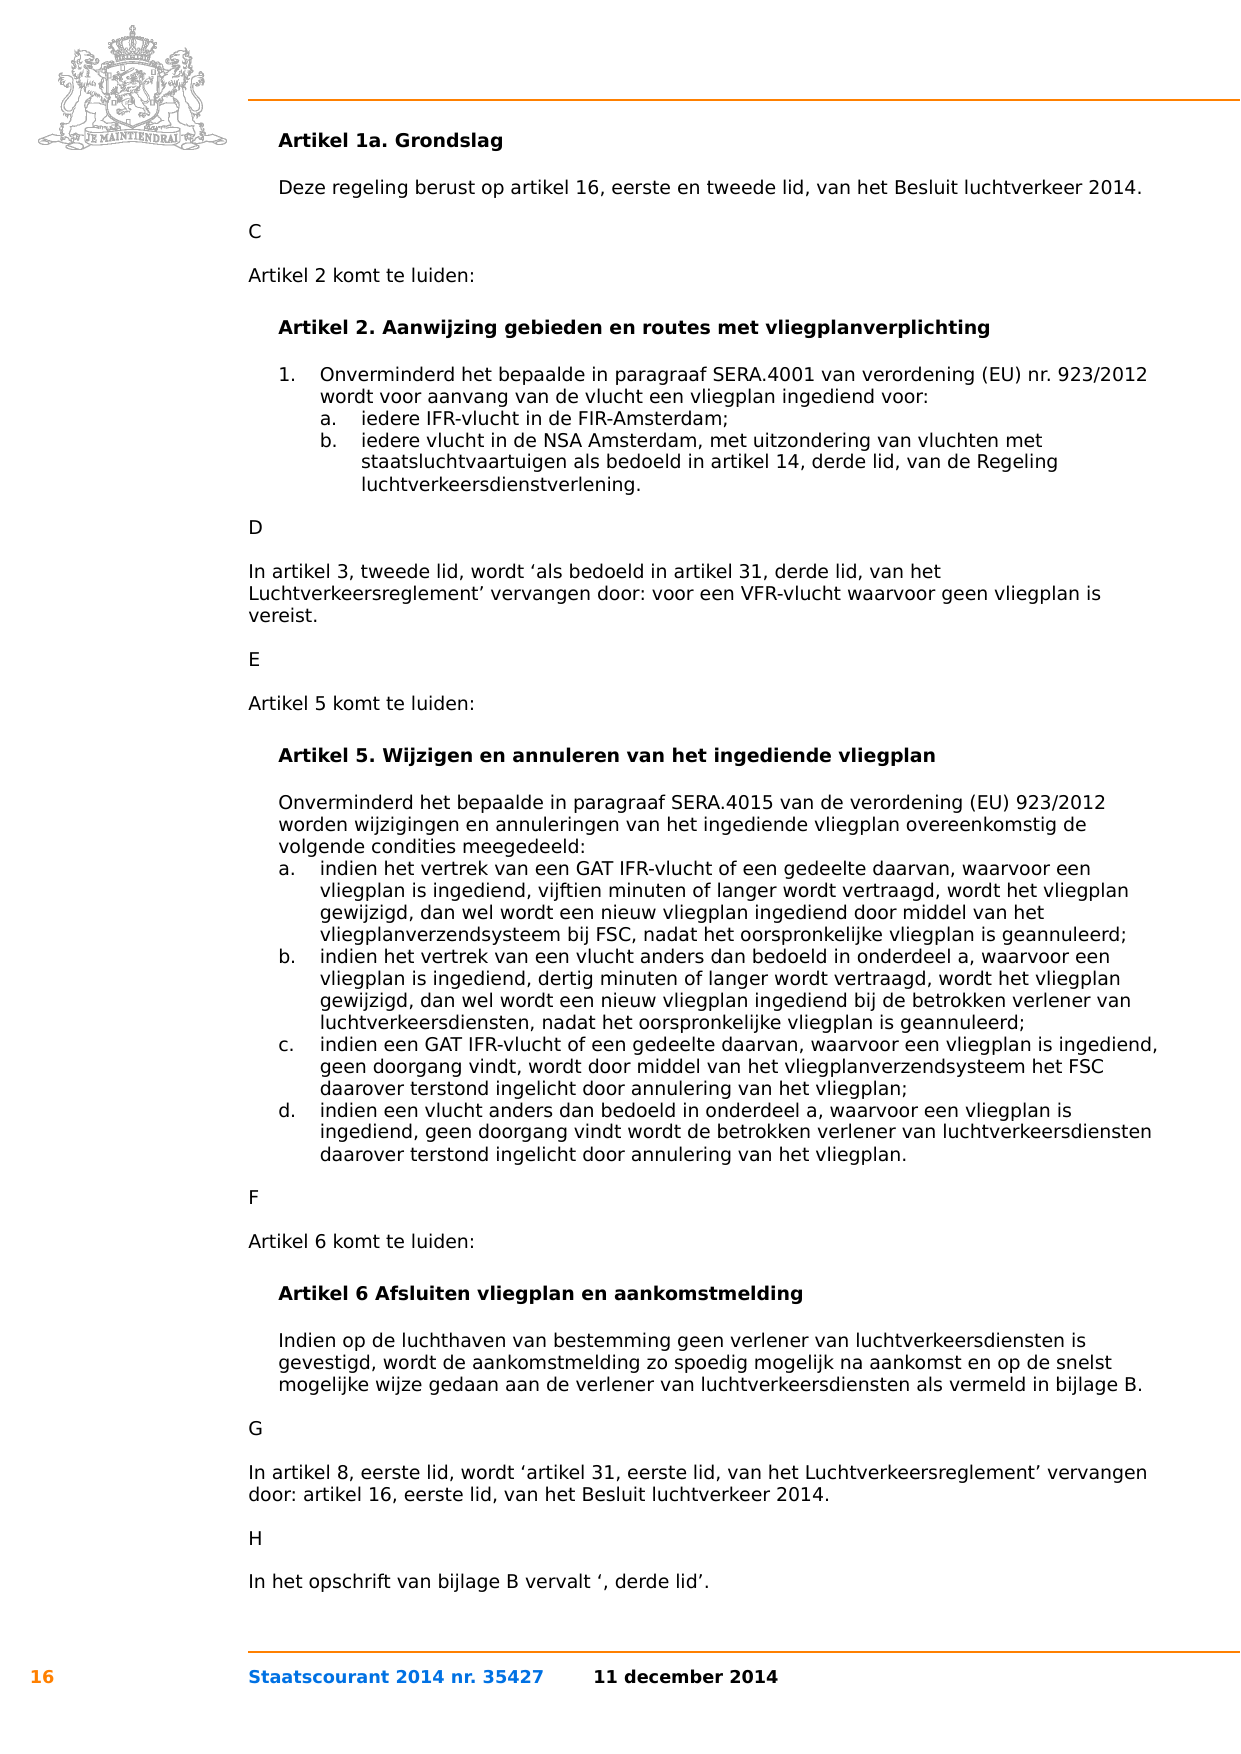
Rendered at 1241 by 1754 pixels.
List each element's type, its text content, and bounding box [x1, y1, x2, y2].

text Artikel 2 komt te luiden: [248, 264, 1163, 287]
subtitle Artikel 1a. Grondslag [278, 130, 1163, 152]
text a. indien het vertrek van een GAT IFR-vlucht of een gedeelte daarvan, waarvoor een vliegplan is ingediend, vijftien minuten of langer wordt vertraagd, wordt het vliegplan gewijzigd, dan wel wordt een nieuw vliegplan ingediend door middel van het vliegplanverzendsysteem bij FSC, nadat het oorspronkelijke vliegplan is geannuleerd; [278, 858, 1163, 946]
text Artikel 6 komt te luiden: [248, 1231, 1163, 1253]
text F [248, 1187, 1163, 1209]
text E [248, 649, 1163, 671]
text In het opschrift van bijlage B vervalt ‘, derde lid’. [248, 1571, 1163, 1593]
text H [248, 1528, 1163, 1549]
text Indien op de luchthaven van bestemming geen verlener van luchtverkeersdiensten is gevestigd, wordt de aankomstmelding zo spoedig mogelijk na aankomst en op de snelst mogelijke wijze gedaan aan de verlener van luchtverkeersdiensten als vermeld in bijlage B. [278, 1330, 1163, 1396]
picture [38, 25, 227, 150]
text d. indien een vlucht anders dan bedoeld in onderdeel a, waarvoor een vliegplan is ingediend, geen doorgang vindt wordt de betrokken verlener van luchtverkeersdiensten daarover terstond ingelicht door annulering van het vliegplan. [278, 1099, 1163, 1165]
text D [248, 517, 1163, 539]
text 1. Onverminderd het bepaalde in paragraaf SERA.4001 van verordening (EU) nr. 923/2012 wordt voor aanvang van de vlucht een vliegplan ingediend voor: [278, 363, 1163, 407]
text In artikel 3, tweede lid, wordt ‘als bedoeld in artikel 31, derde lid, van het Luchtverkeersreglement’ vervangen door: voor een VFR-vlucht waarvoor geen vliegplan is vereist. [248, 561, 1163, 627]
text G [248, 1418, 1163, 1440]
text b. iedere vlucht in de NSA Amsterdam, met uitzondering van vluchten met staatsluchtvaartuigen als bedoeld in artikel 14, derde lid, van de Regeling luchtverkeersdienstverlening. [319, 429, 1163, 495]
text C [248, 221, 1163, 243]
text c. indien een GAT IFR-vlucht of een gedeelte daarvan, waarvoor een vliegplan is ingediend, geen doorgang vindt, wordt door middel van het vliegplanverzendsysteem het FSC daarover terstond ingelicht door annulering van het vliegplan; [278, 1033, 1163, 1099]
text b. indien het vertrek van een vlucht anders dan bedoeld in onderdeel a, waarvoor een vliegplan is ingediend, dertig minuten of langer wordt vertraagd, wordt het vliegplan gewijzigd, dan wel wordt een nieuw vliegplan ingediend bij de betrokken verlener van luchtverkeersdiensten, nadat het oorspronkelijke vliegplan is geannuleerd; [278, 946, 1163, 1033]
text In artikel 8, eerste lid, wordt ‘artikel 31, eerste lid, van het Luchtverkeersreglement’ vervangen door: artikel 16, eerste lid, van het Besluit luchtverkeer 2014. [248, 1462, 1163, 1506]
subtitle Artikel 6 Afsluiten vliegplan en aankomstmelding [278, 1283, 1163, 1305]
text Deze regeling berust op artikel 16, eerste en tweede lid, van het Besluit luchtverkeer 2014. [278, 177, 1163, 199]
subtitle Artikel 2. Aanwijzing gebieden en routes met vliegplanverplichting [278, 317, 1163, 338]
text Onverminderd het bepaalde in paragraaf SERA.4015 van de verordening (EU) 923/2012 worden wijzigingen en annuleringen van het ingediende vliegplan overeenkomstig de volgende condities meegedeeld: [278, 792, 1163, 858]
text a. iedere IFR-vlucht in de FIR-Amsterdam; [319, 407, 1163, 429]
subtitle Artikel 5. Wijzigen en annuleren van het ingediende vliegplan [278, 745, 1163, 767]
text Artikel 5 komt te luiden: [248, 693, 1163, 715]
